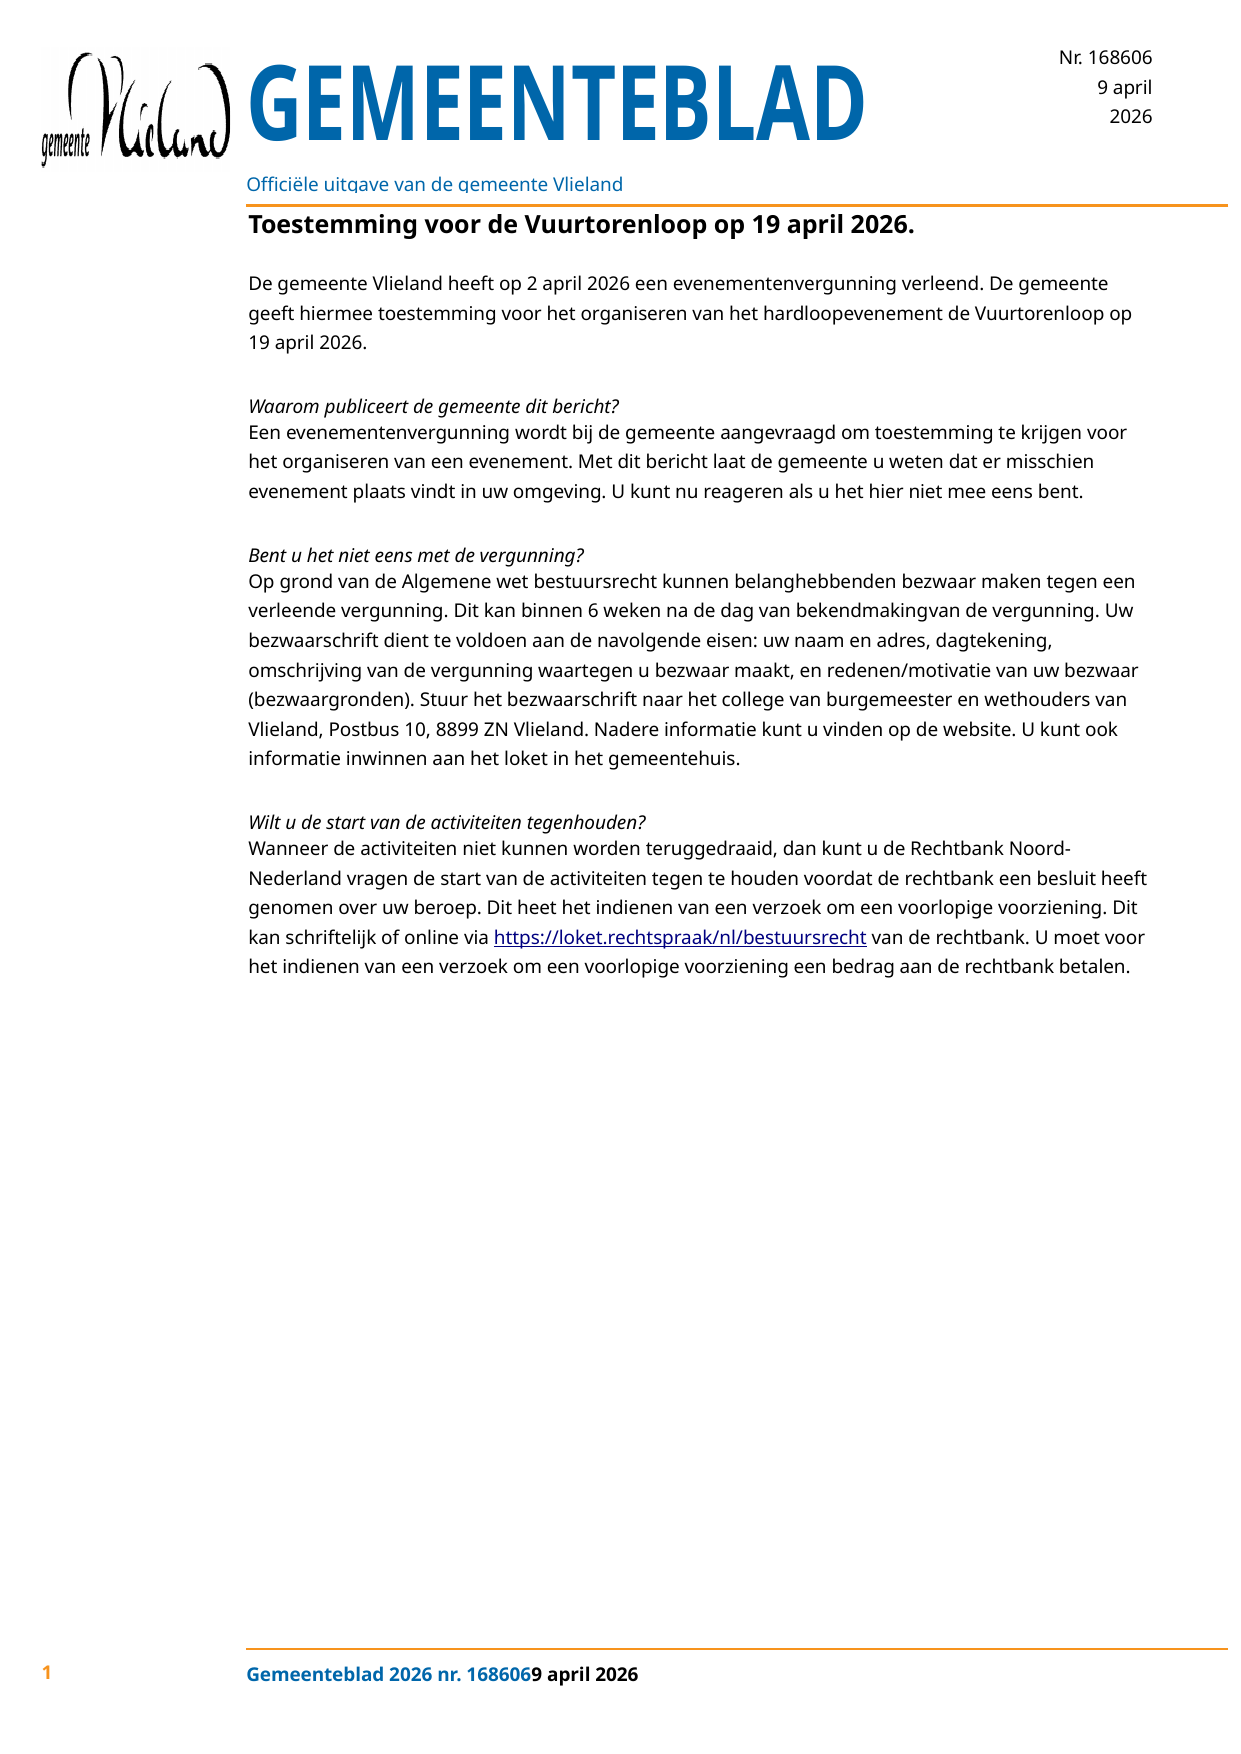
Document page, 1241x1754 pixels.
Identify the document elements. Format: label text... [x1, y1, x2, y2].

text Waarom publiceert de gemeente dit bericht? [248, 393, 1152, 419]
text Toestemming voor de Vuurtorenloop op 19 april 2026. [248, 207, 1152, 241]
text Op grond van de Algemene wet bestuursrecht kunnen belanghebbenden bezwaar maken tegen een verleende vergunning. Dit kan binnen 6 weken na de dag van bekendmakingvan de vergunning. Uw bezwaarschrift dient te voldoen aan de navolgende eisen: uw naam en adres, dagtekening, omschrijving van de vergunning waartegen u bezwaar maakt, en redenen/motivatie van uw bezwaar (bezwaargronden). Stuur het bezwaarschrift naar het college van burgemeester en wethouders van Vlieland, Postbus 10, 8899 ZN Vlieland. Nadere informatie kunt u vinden op de website. U kunt ook informatie inwinnen aan het loket in het gemeentehuis. [248, 568, 1152, 771]
text De gemeente Vlieland heeft op 2 april 2026 een evenementenvergunning verleend. De gemeente geeft hiermee toestemming voor het organiseren van het hardloopevenement de Vuurtorenloop op 19 april 2026. [248, 270, 1152, 355]
text Een evenementenvergunning wordt bij de gemeente aangevraagd om toestemming te krijgen voor het organiseren van een evenement. Met dit bericht laat de gemeente u weten dat er misschien evenement plaats vindt in uw omgeving. U kunt nu reageren als u het hier niet mee eens bent. [248, 419, 1152, 504]
picture [41, 47, 231, 172]
text Wilt u de start van de activiteiten tegenhouden? [248, 809, 1152, 835]
text Bent u het niet eens met de vergunning? [248, 542, 1152, 568]
text Wanneer de activiteiten niet kunnen worden teruggedraaid, dan kunt u de Rechtbank Noord-Nederland vragen de start van de activiteiten tegen te houden voordat de rechtbank een besluit heeft genomen over uw beroep. Dit heet het indienen van een verzoek om een voorlopige voorziening. Dit kan schriftelijk of online via https://loket.rechtspraak/nl/bestuursrecht van de rechtbank. U moet voor het indienen van een verzoek om een voorlopige voorziening een bedrag aan de rechtbank betalen. [248, 835, 1152, 979]
